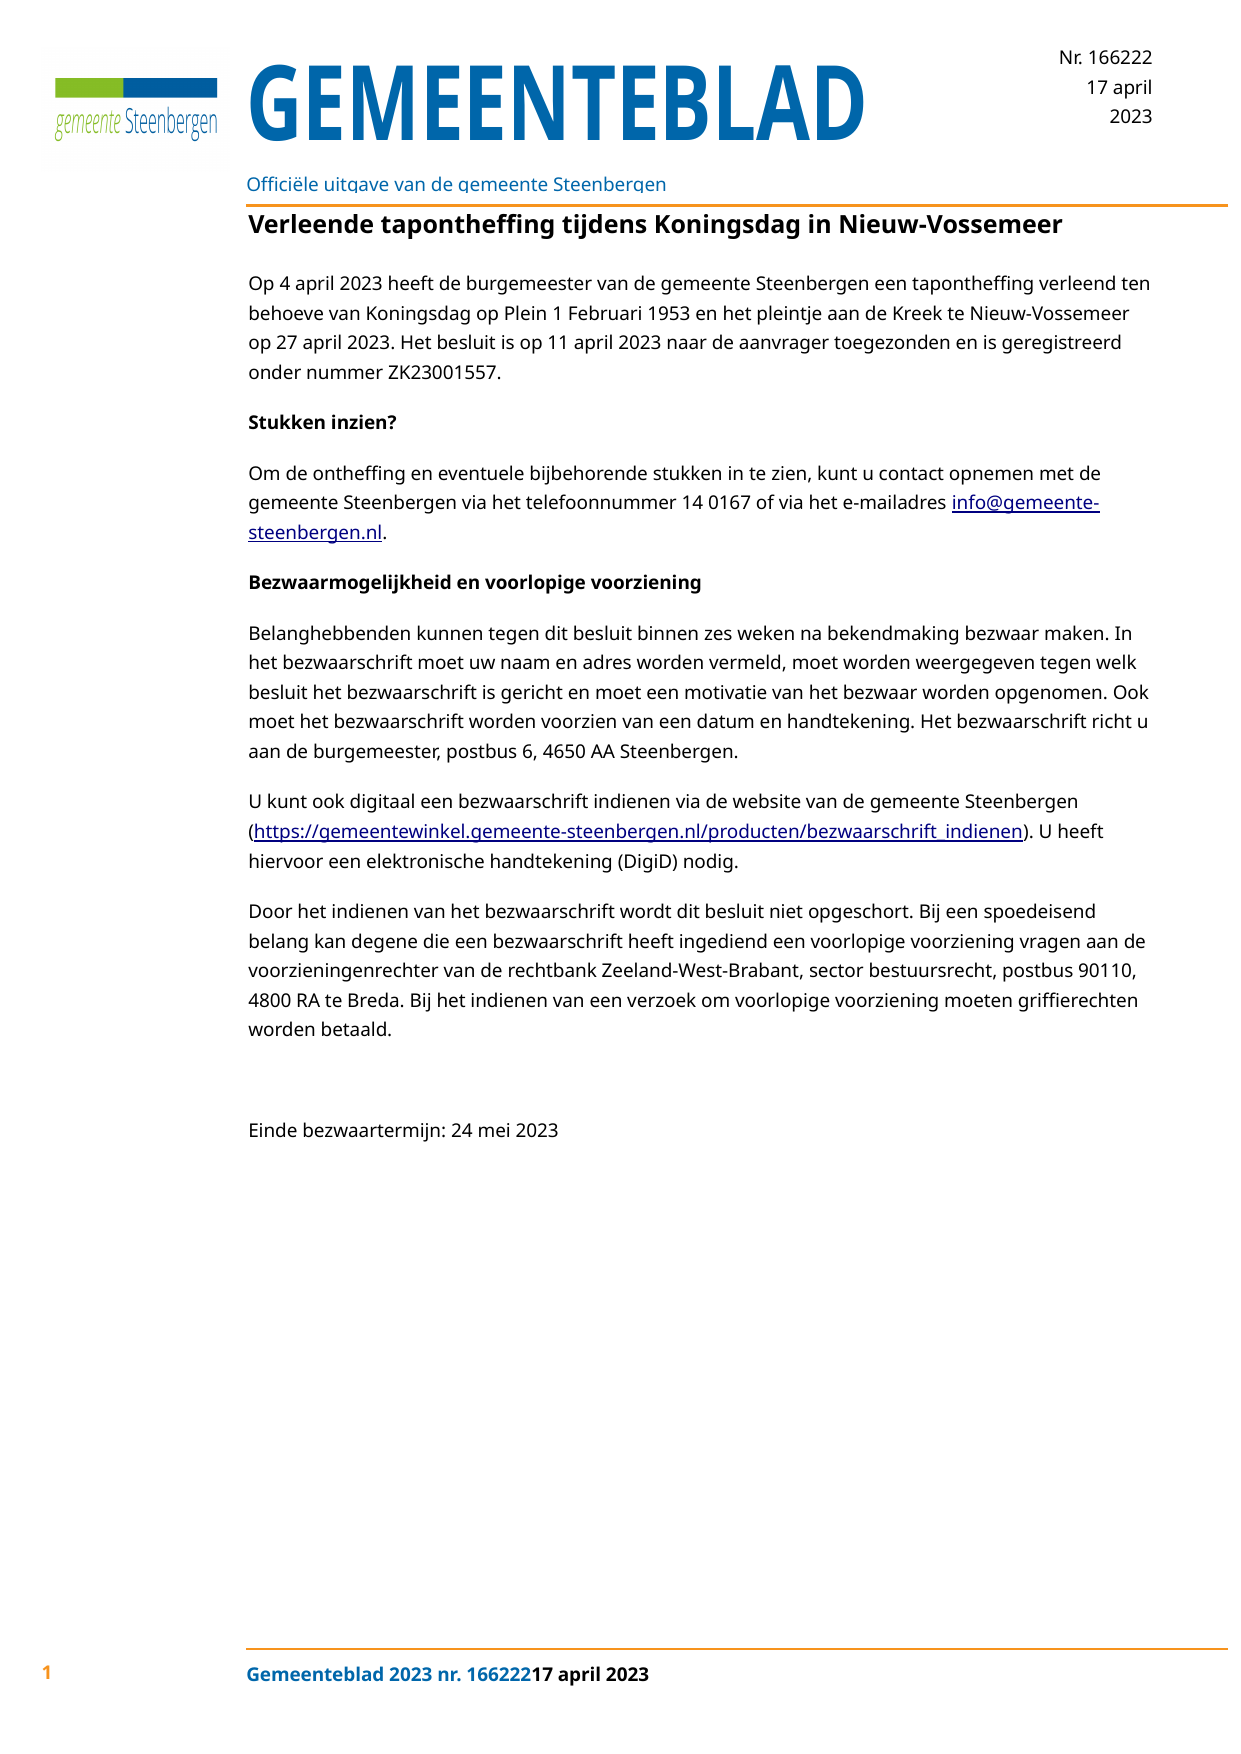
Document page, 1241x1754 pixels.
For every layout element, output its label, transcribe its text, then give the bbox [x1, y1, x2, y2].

text Verleende tapontheffing tijdens Koningsdag in Nieuw-Vossemeer [248, 207, 1152, 241]
text Door het indienen van het bezwaarschrift wordt dit besluit niet opgeschort. Bij een spoedeisend belang kan degene die een bezwaarschrift heeft ingediend een voorlopige voorziening vragen aan de voorzieningenrechter van de rechtbank Zeeland-West-Brabant, sector bestuursrecht, postbus 90110, 4800 RA te Breda. Bij het indienen van een verzoek om voorlopige voorziening moeten griffierechten worden betaald. [248, 898, 1152, 1042]
text ­ [248, 1067, 1152, 1093]
text U kunt ook digitaal een bezwaarschrift indienen via de website van de gemeente Steenbergen (https://gemeentewinkel.gemeente-steenbergen.nl/producten/bezwaarschrift_indienen). U heeft hiervoor een elektronische handtekening (DigiD) nodig. [248, 789, 1152, 873]
text Om de ontheffing en eventuele bijbehorende stukken in te zien, kunt u contact opnemen met de gemeente Steenbergen via het telefoonnummer 14 0167 of via het e-mailadres info@gemeente-steenbergen.nl. [248, 460, 1152, 545]
text Bezwaarmogelijkheid en voorlopige voorziening [248, 569, 1152, 595]
text Op 4 april 2023 heeft de burgemeester van de gemeente Steenbergen een tapontheffing verleend ten behoeve van Koningsdag op Plein 1 Februari 1953 en het pleintje aan de Kreek te Nieuw-Vossemeer op 27 april 2023. Het besluit is op 11 april 2023 naar de aanvrager toegezonden en is geregistreerd onder nummer ZK23001557. [248, 270, 1152, 385]
picture [41, 47, 231, 172]
text Einde bezwaartermijn: 24 mei 2023 [248, 1117, 1152, 1143]
text Belanghebbenden kunnen tegen dit besluit binnen zes weken na bekendmaking bezwaar maken. In het bezwaarschrift moet uw naam en adres worden vermeld, moet worden weergegeven tegen welk besluit het bezwaarschrift is gericht en moet een motivatie van het bezwaar worden opgenomen. Ook moet het bezwaarschrift worden voorzien van een datum en handtekening. Het bezwaarschrift richt u aan de burgemeester, postbus 6, 4650 AA Steenbergen. [248, 620, 1152, 764]
text Stukken inzien? [248, 409, 1152, 435]
